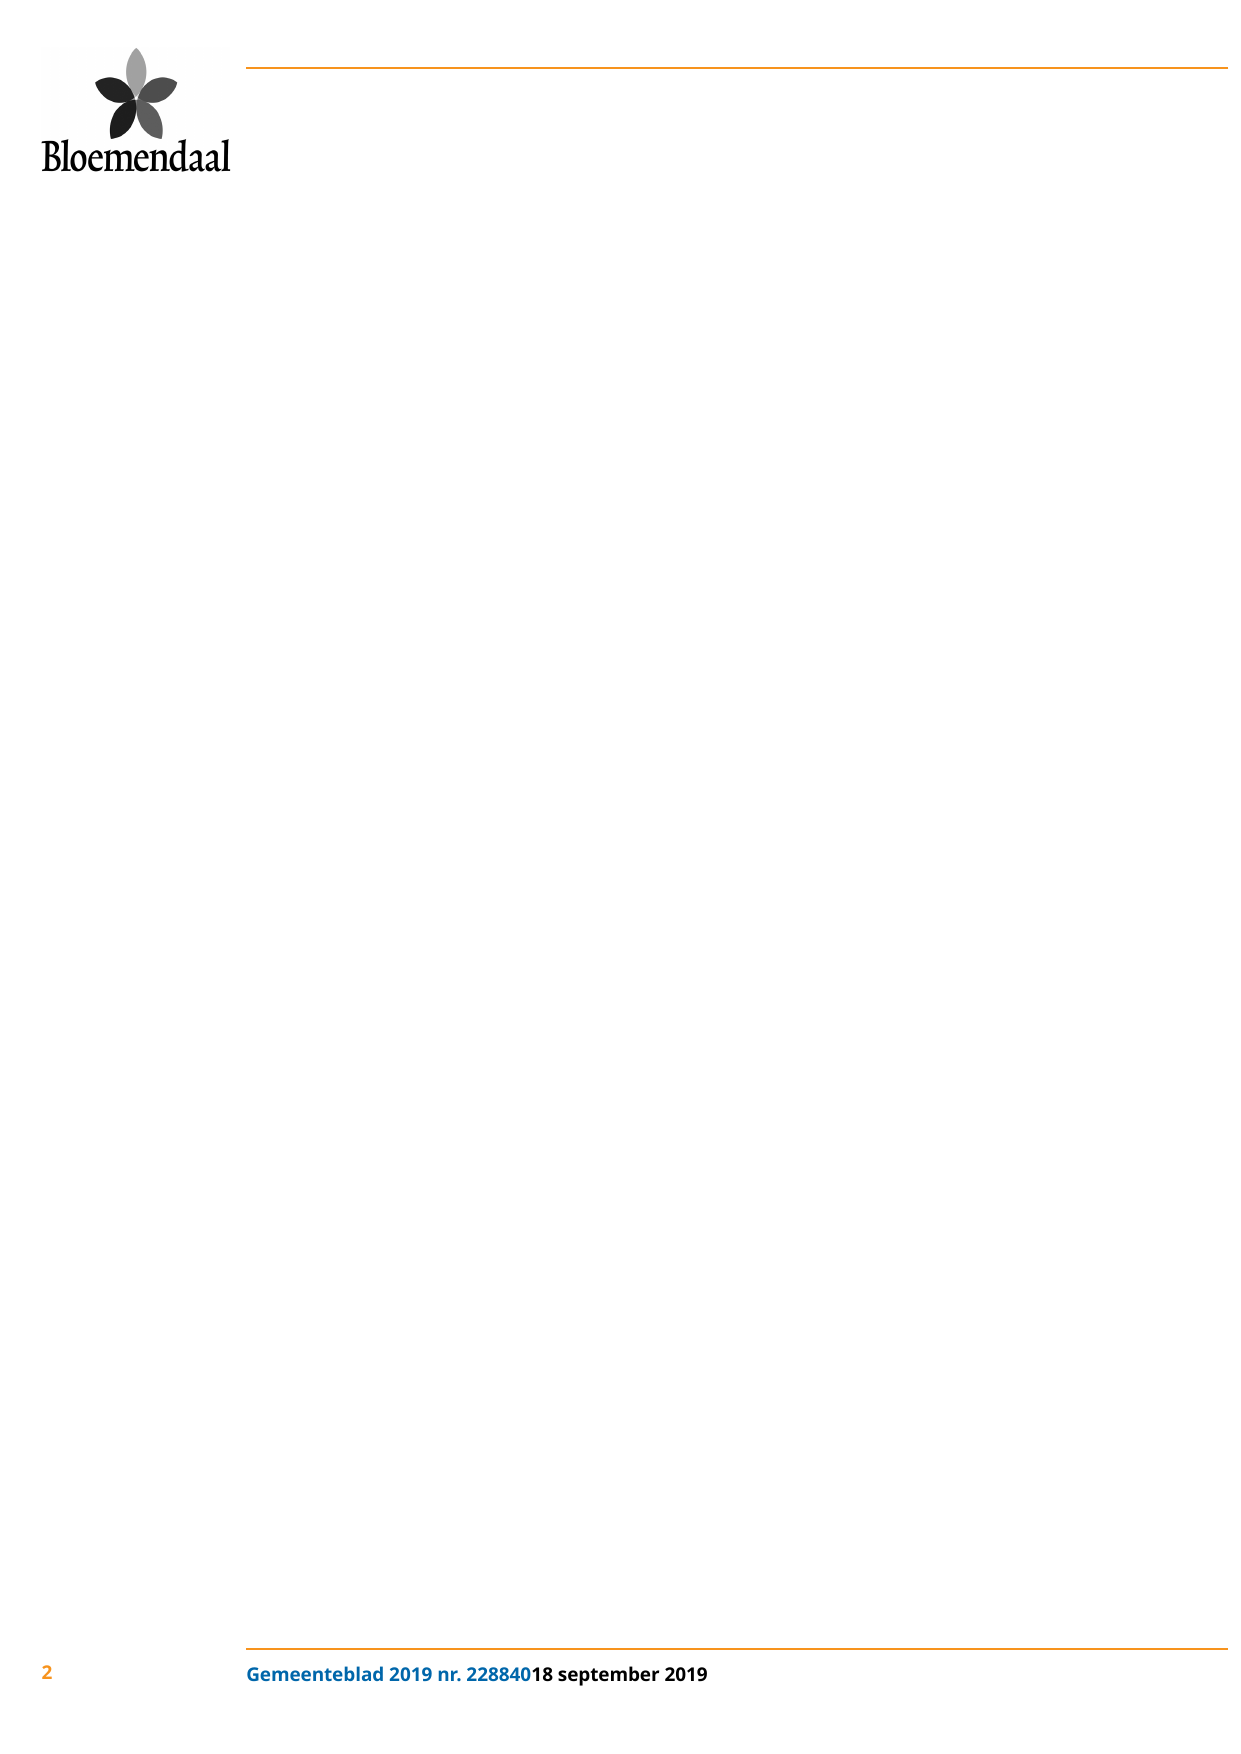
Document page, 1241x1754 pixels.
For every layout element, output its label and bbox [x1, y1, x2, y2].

picture [41, 47, 231, 172]
